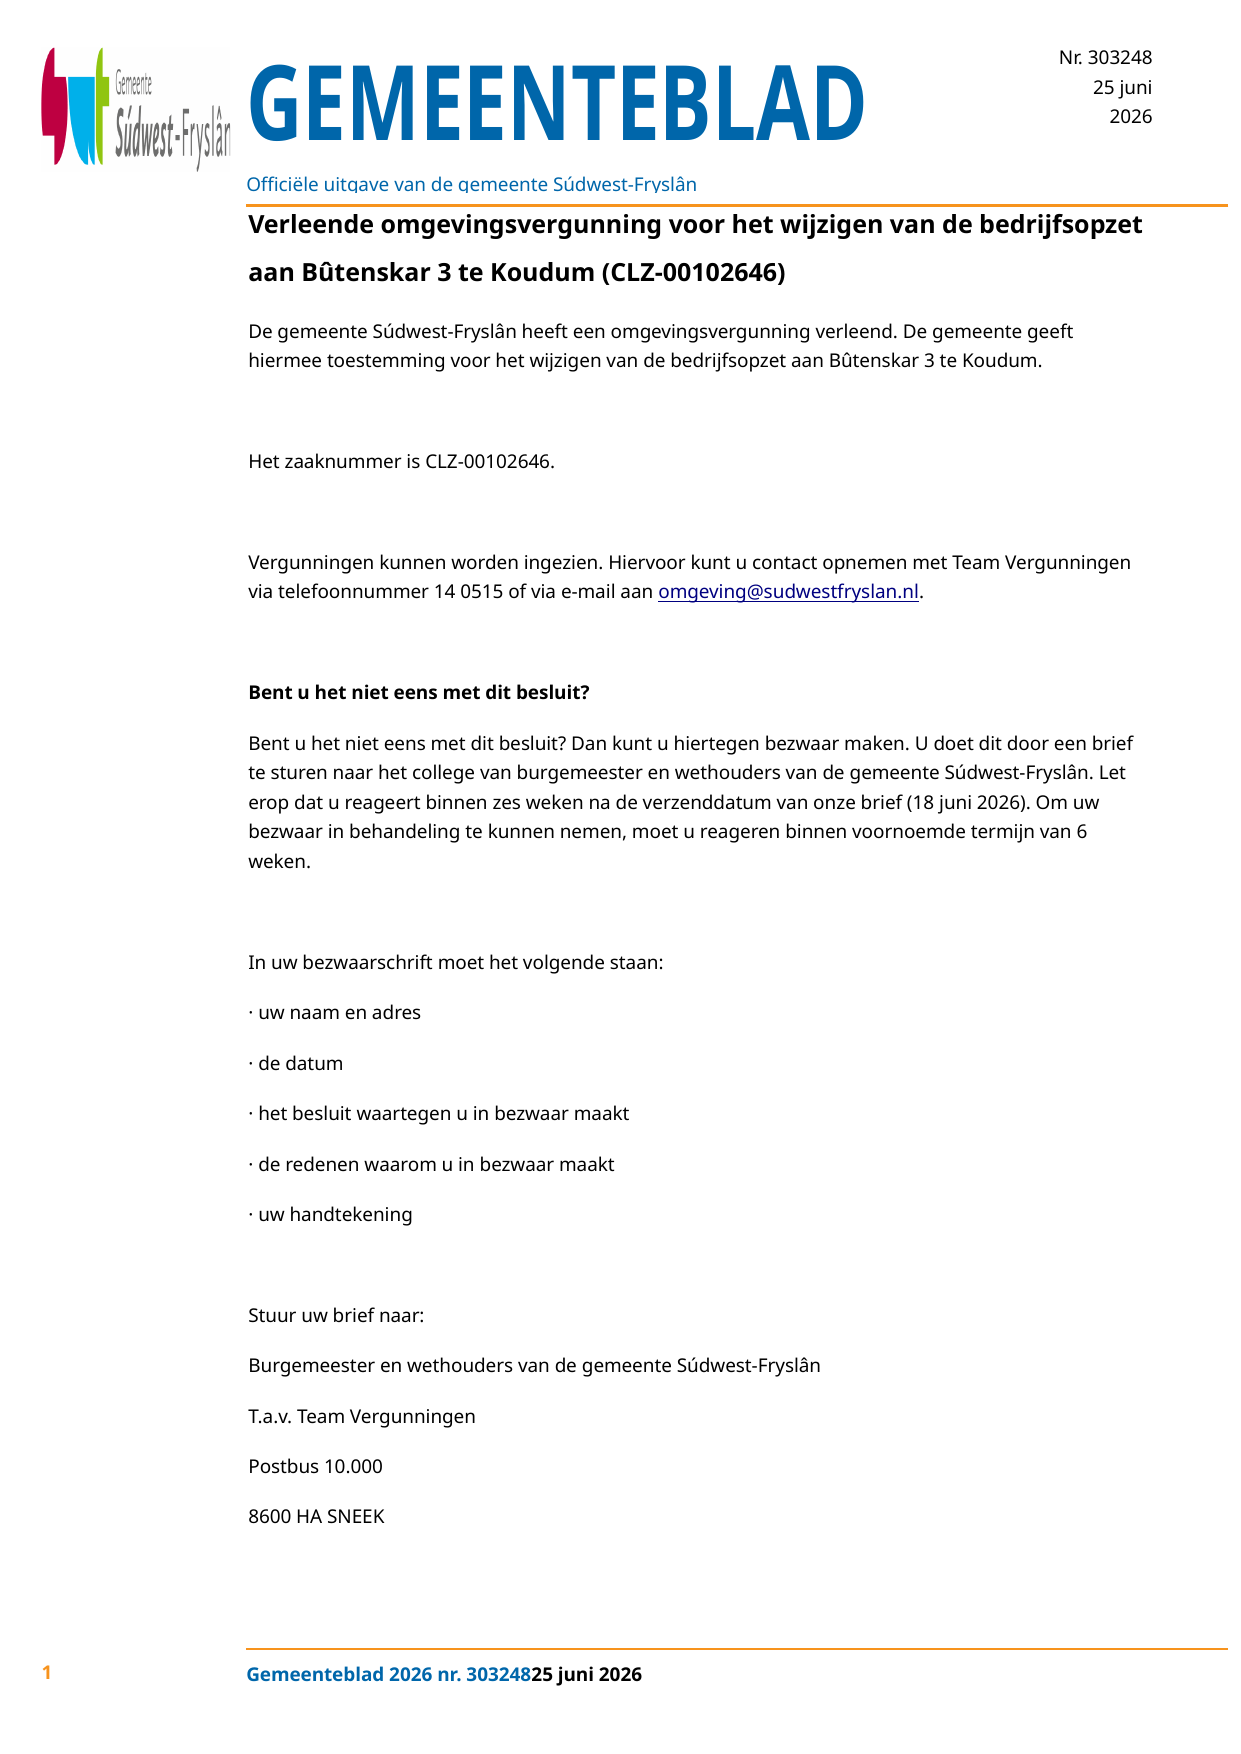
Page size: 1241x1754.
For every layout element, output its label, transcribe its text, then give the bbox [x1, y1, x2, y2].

text · de redenen waarom u in bezwaar maakt [248, 1151, 1152, 1177]
text Bent u het niet eens met dit besluit? Dan kunt u hiertegen bezwaar maken. U doet dit door een brief te sturen naar het college van burgemeester en wethouders van de gemeente Súdwest-Fryslân. Let erop dat u reageert binnen zes weken na de verzenddatum van onze brief (18 juni 2026). Om uw bezwaar in behandeling te kunnen nemen, moet u reageren binnen voornoemde termijn van 6 weken. [248, 730, 1152, 874]
picture [41, 47, 231, 172]
text T.a.v. Team Vergunningen [248, 1403, 1152, 1429]
text 8600 HA SNEEK [248, 1504, 1152, 1529]
text · uw naam en adres [248, 999, 1152, 1025]
text Postbus 10.000 [248, 1453, 1152, 1479]
text · de datum [248, 1050, 1152, 1076]
text De gemeente Súdwest-Fryslân heeft een omgevingsvergunning verleend. De gemeente geeft hiermee toestemming voor het wijzigen van de bedrijfsopzet aan Bûtenskar 3 te Koudum. [248, 318, 1152, 373]
text Bent u het niet eens met dit besluit? [248, 679, 1152, 705]
text In uw bezwaarschrift moet het volgende staan: [248, 949, 1152, 975]
text Vergunningen kunnen worden ingezien. Hiervoor kunt u contact opnemen met Team Vergunningen via telefoonnummer 14 0515 of via e-mail aan omgeving@sudwestfryslan.nl. [248, 549, 1152, 604]
text Het zaaknummer is CLZ-00102646. [248, 448, 1152, 474]
text · het besluit waartegen u in bezwaar maakt [248, 1100, 1152, 1126]
text · uw handtekening [248, 1201, 1152, 1227]
text Burgemeester en wethouders van de gemeente Súdwest-Fryslân [248, 1352, 1152, 1378]
text Verleende omgevingsvergunning voor het wijzigen van de bedrijfsopzet aan Bûtenskar 3 te Koudum (CLZ-00102646) [248, 207, 1152, 288]
text Stuur uw brief naar: [248, 1302, 1152, 1328]
